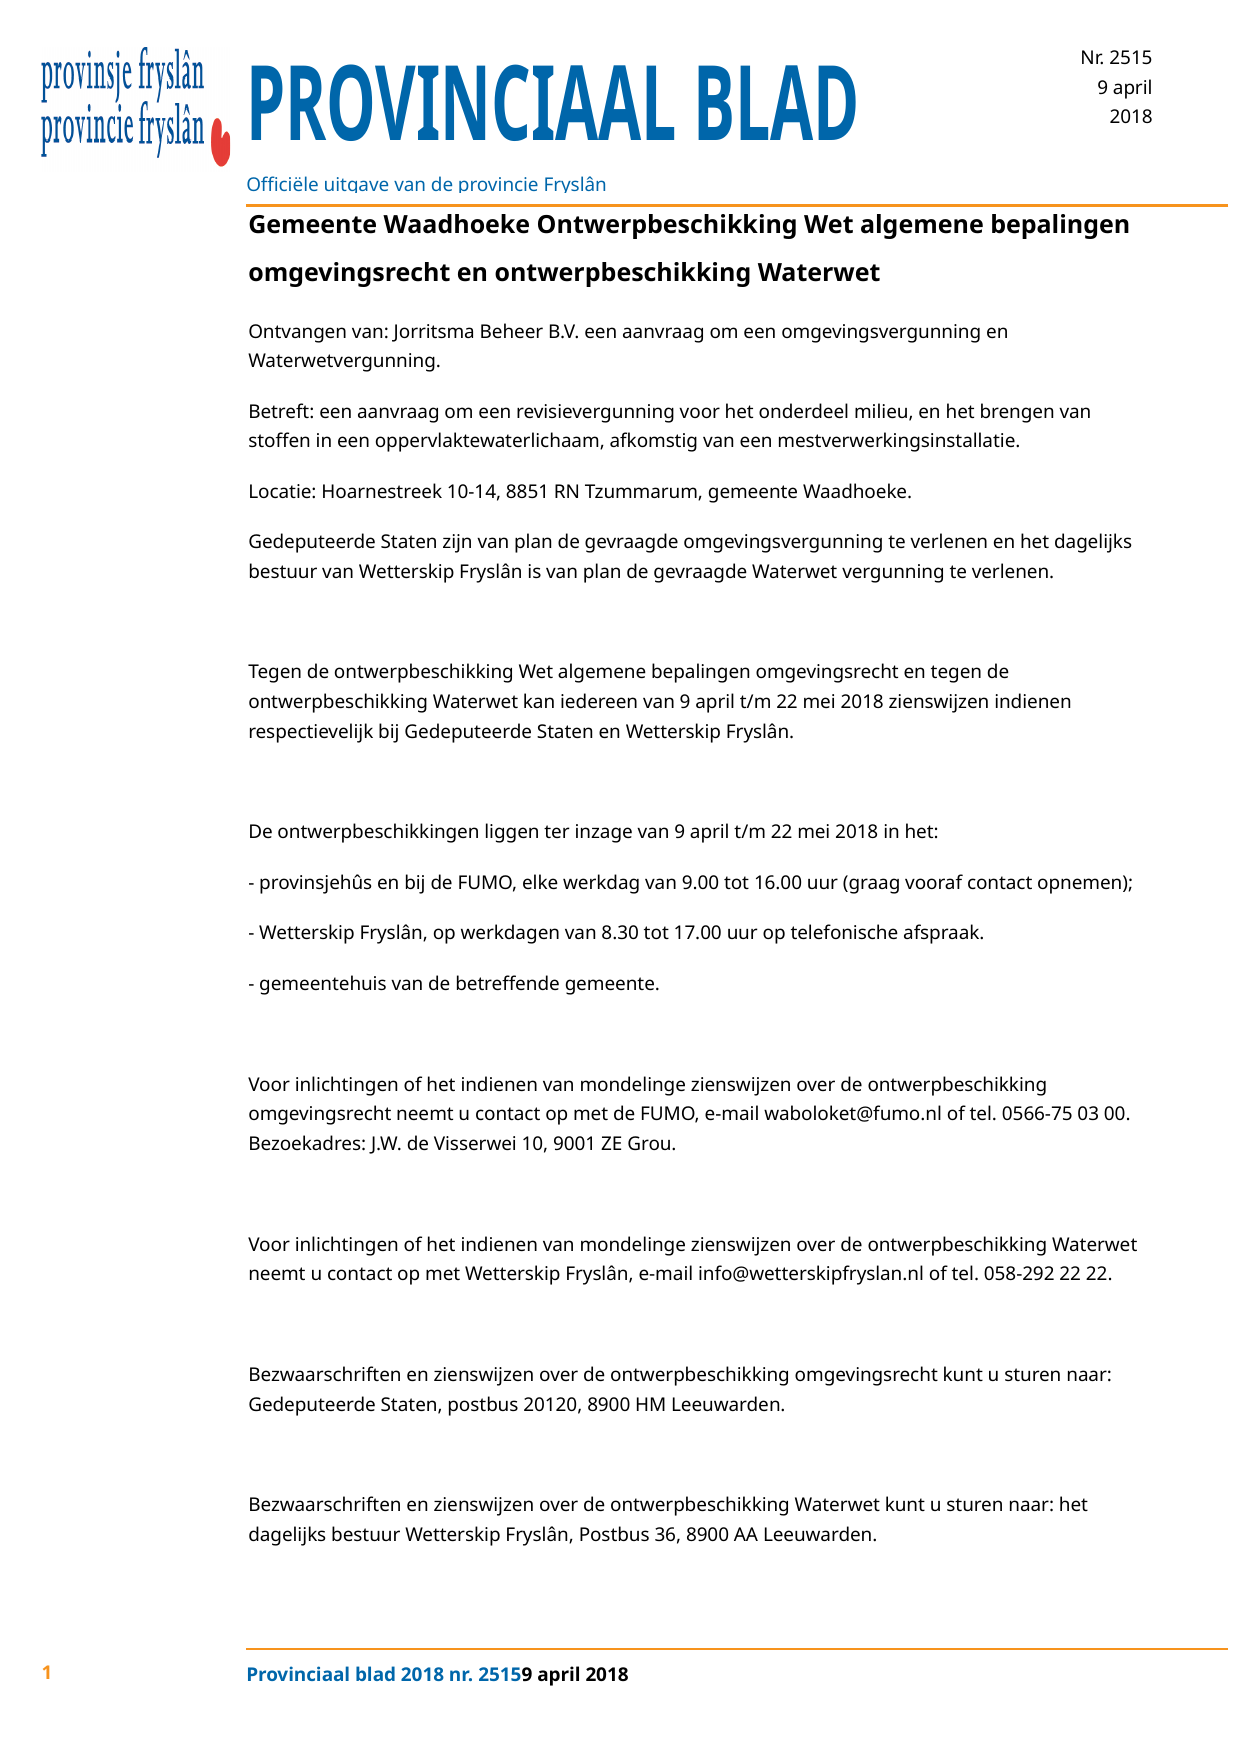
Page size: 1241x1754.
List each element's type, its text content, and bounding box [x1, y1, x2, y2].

text Ontvangen van: Jorritsma Beheer B.V. een aanvraag om een omgevingsvergunning en Waterwetvergunning. [248, 318, 1152, 373]
text Gemeente Waadhoeke Ontwerpbeschikking Wet algemene bepalingen omgevingsrecht en ontwerpbeschikking Waterwet [248, 207, 1152, 288]
text Voor inlichtingen of het indienen van mondelinge zienswijzen over de ontwerpbeschikking omgevingsrecht neemt u contact op met de FUMO, e-mail waboloket@fumo.nl of tel. 0566-75 03 00. Bezoekadres: J.W. de Visserwei 10, 9001 ZE Grou. [248, 1071, 1152, 1156]
text Gedeputeerde Staten zijn van plan de gevraagde omgevingsvergunning te verlenen en het dagelijks bestuur van Wetterskip Fryslân is van plan de gevraagde Waterwet vergunning te verlenen. [248, 528, 1152, 584]
text Betreft: een aanvraag om een revisievergunning voor het onderdeel milieu, en het brengen van stoffen in een oppervlaktewaterlichaam, afkomstig van een mestverwerkingsinstallatie. [248, 398, 1152, 453]
text De ontwerpbeschikkingen liggen ter inzage van 9 april t/m 22 mei 2018 in het: [248, 819, 1152, 844]
picture [41, 47, 231, 172]
text - Wetterskip Fryslân, op werkdagen van 8.30 tot 17.00 uur op telefonische afspraak. [248, 919, 1152, 945]
text - provinsjehûs en bij de FUMO, elke werkdag van 9.00 tot 16.00 uur (graag vooraf contact opnemen); [248, 869, 1152, 895]
text Voor inlichtingen of het indienen van mondelinge zienswijzen over de ontwerpbeschikking Waterwet neemt u contact op met Wetterskip Fryslân, e-mail info@wetterskipfryslan.nl of tel. 058-292 22 22. [248, 1231, 1152, 1286]
text - gemeentehuis van de betreffende gemeente. [248, 970, 1152, 996]
text Tegen de ontwerpbeschikking Wet algemene bepalingen omgevingsrecht en tegen de ontwerpbeschikking Waterwet kan iedereen van 9 april t/m 22 mei 2018 zienswijzen indienen respectievelijk bij Gedeputeerde Staten en Wetterskip Fryslân. [248, 659, 1152, 744]
text Bezwaarschriften en zienswijzen over de ontwerpbeschikking omgevingsrecht kunt u sturen naar: Gedeputeerde Staten, postbus 20120, 8900 HM Leeuwarden. [248, 1361, 1152, 1417]
text Locatie: Hoarnestreek 10-14, 8851 RN Tzummarum, gemeente Waadhoeke. [248, 478, 1152, 504]
text Bezwaarschriften en zienswijzen over de ontwerpbeschikking Waterwet kunt u sturen naar: het dagelijks bestuur Wetterskip Fryslân, Postbus 36, 8900 AA Leeuwarden. [248, 1492, 1152, 1547]
